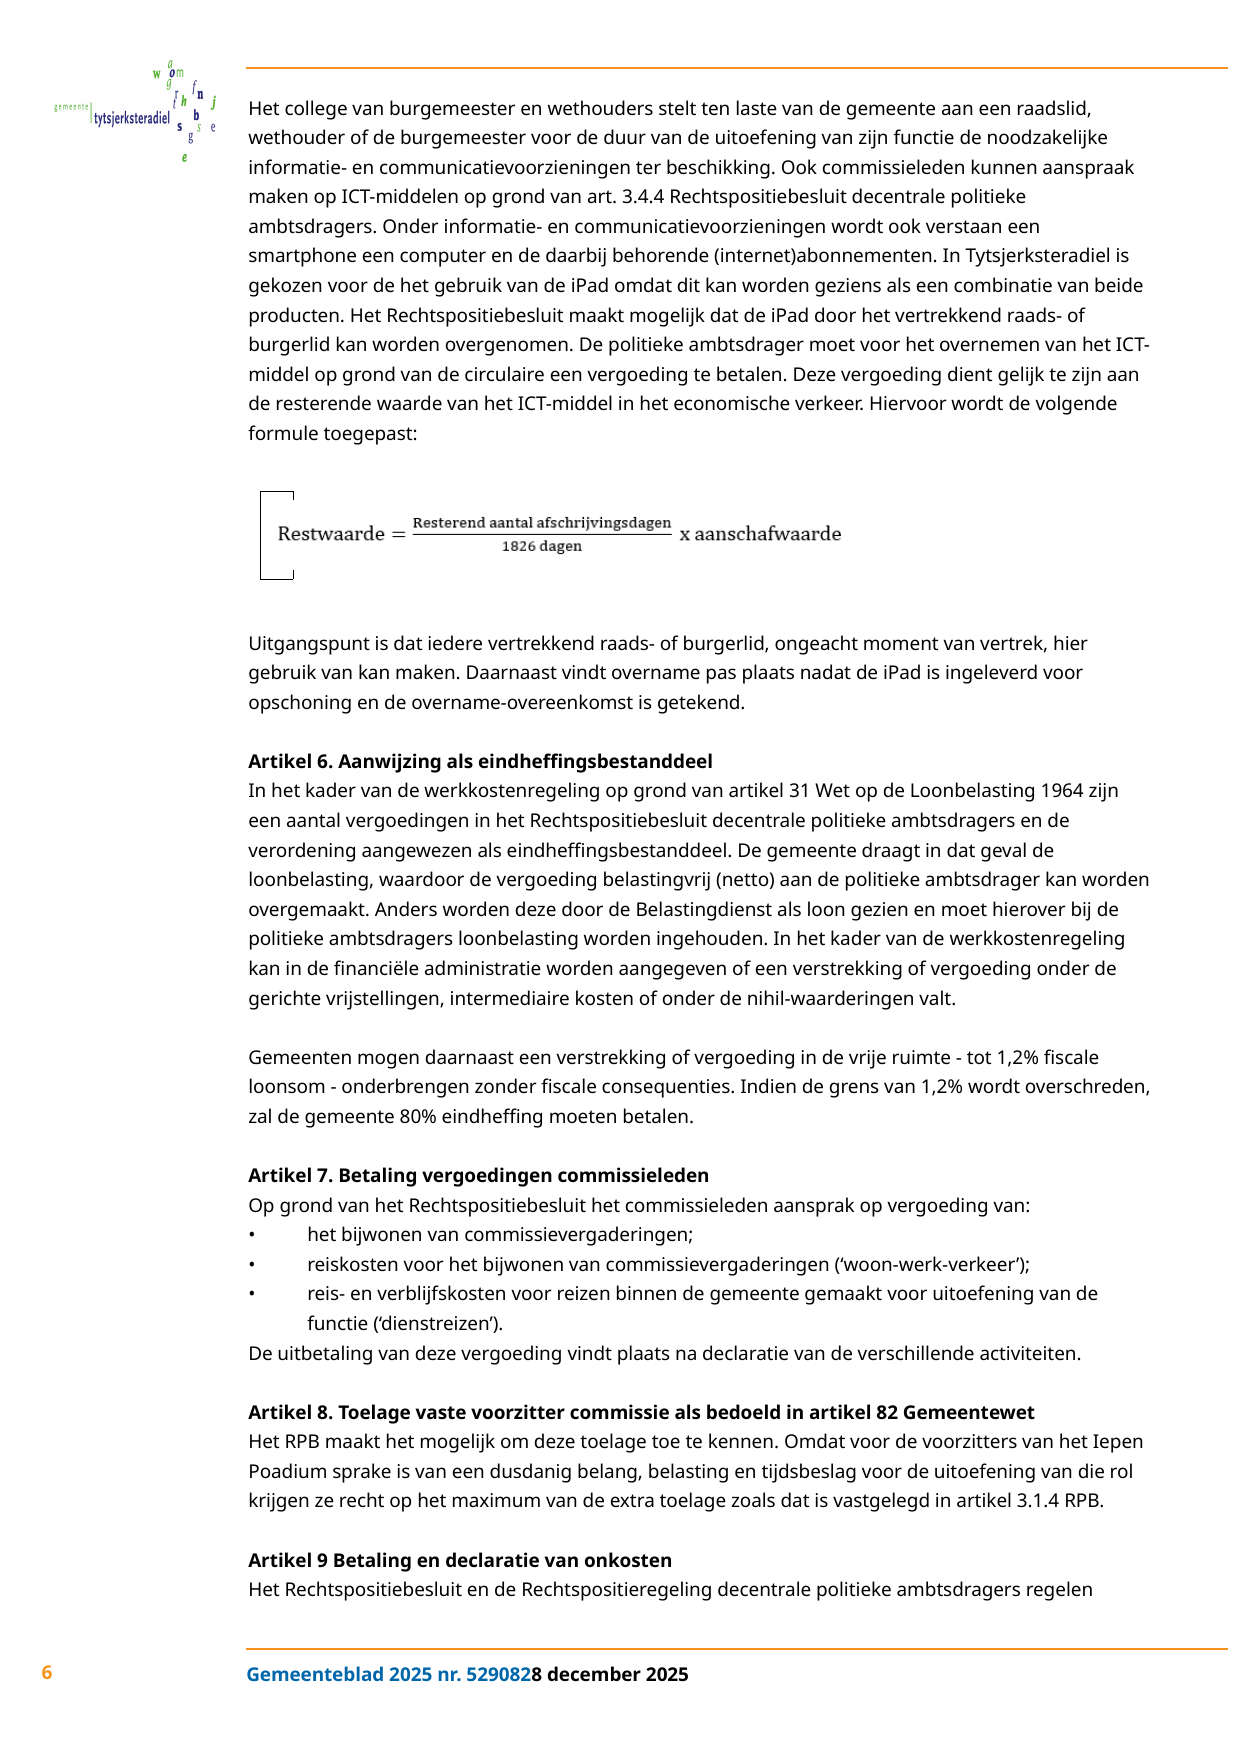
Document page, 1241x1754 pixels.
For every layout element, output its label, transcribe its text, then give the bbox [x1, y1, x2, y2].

text Het RPB maakt het mogelijk om deze toelage toe te kennen. Omdat voor de voorzitters van het Iepen Poadium sprake is van een dusdanig belang, belasting en tijdsbeslag voor de uitoefening van die rol krijgen ze recht op het maximum van de extra toelage zoals dat is vastgelegd in artikel 3.1.4 RPB. [248, 1428, 1152, 1513]
text Gemeenten mogen daarnaast een verstrekking of vergoeding in de vrije ruimte - tot 1,2% fiscale loonsom - onderbrengen zonder fiscale consequenties. Indien de grens van 1,2% wordt overschreden, zal de gemeente 80% eindheffing moeten betalen. [248, 1044, 1152, 1129]
text Artikel 6. Aanwijzing als eindheffingsbestanddeel [248, 748, 1152, 774]
picture [41, 47, 231, 172]
text De uitbetaling van deze vergoeding vindt plaats na declaratie van de verschillende activiteiten. [248, 1340, 1152, 1366]
list reis- en verblijfskosten voor reizen binnen de gemeente gemaakt voor uitoefening van de functie (‘dienstreizen’). [248, 1281, 1152, 1336]
picture [268, 500, 860, 570]
text Artikel 8. Toelage vaste voorzitter commissie als bedoeld in artikel 82 Gemeentewet [248, 1399, 1152, 1425]
text Op grond van het Rechtspositiebesluit het commissieleden aansprak op vergoeding van: [248, 1192, 1152, 1218]
text Artikel 9 Betaling en declaratie van onkosten [248, 1547, 1152, 1573]
text Het Rechtspositiebesluit en de Rechtspositieregeling decentrale politieke ambtsdragers regelen [248, 1576, 1152, 1602]
text Artikel 7. Betaling vergoedingen commissieleden [248, 1162, 1152, 1188]
list reiskosten voor het bijwonen van commissievergaderingen (‘woon-werk-verkeer’); [248, 1251, 1152, 1277]
text Het college van burgemeester en wethouders stelt ten laste van de gemeente aan een raadslid, wethouder of de burgemeester voor de duur van de uitoefening van zijn functie de noodzakelijke informatie- en communicatievoorzieningen ter beschikking. Ook commissieleden kunnen aanspraak maken op ICT-middelen op grond van art. 3.4.4 Rechtspositiebesluit decentrale politieke ambtsdragers. Onder informatie- en communicatievoorzieningen wordt ook verstaan een smartphone een computer en de daarbij behorende (internet)abonnementen. In Tytsjerksteradiel is gekozen voor de het gebruik van de iPad omdat dit kan worden geziens als een combinatie van beide producten. Het Rechtspositiebesluit maakt mogelijk dat de iPad door het vertrekkend raads- of burgerlid kan worden overgenomen. De politieke ambtsdrager moet voor het overnemen van het ICT-middel op grond van de circulaire een vergoeding te betalen. Deze vergoeding dient gelijk te zijn aan de resterende waarde van het ICT-middel in het economische verkeer. Hiervoor wordt de volgende formule toegepast: [248, 95, 1152, 446]
list het bijwonen van commissievergaderingen; [248, 1221, 1152, 1247]
text Uitgangspunt is dat iedere vertrekkend raads- of burgerlid, ongeacht moment van vertrek, hier gebruik van kan maken. Daarnaast vindt overname pas plaats nadat de iPad is ingeleverd voor opschoning en de overname-overeenkomst is getekend. [248, 630, 1152, 715]
text In het kader van de werkkostenregeling op grond van artikel 31 Wet op de Loonbelasting 1964 zijn een aantal vergoedingen in het Rechtspositiebesluit decentrale politieke ambtsdragers en de verordening aangewezen als eindheffingsbestanddeel. De gemeente draagt in dat geval de loonbelasting, waardoor de vergoeding belastingvrij (netto) aan de politieke ambtsdrager kan worden overgemaakt. Anders worden deze door de Belastingdienst als loon gezien en moet hierover bij de politieke ambtsdragers loonbelasting worden ingehouden. In het kader van de werkkostenregeling kan in de financiële administratie worden aangegeven of een verstrekking of vergoeding onder de gerichte vrijstellingen, intermediaire kosten of onder de nihil-waarderingen valt. [248, 778, 1152, 1011]
